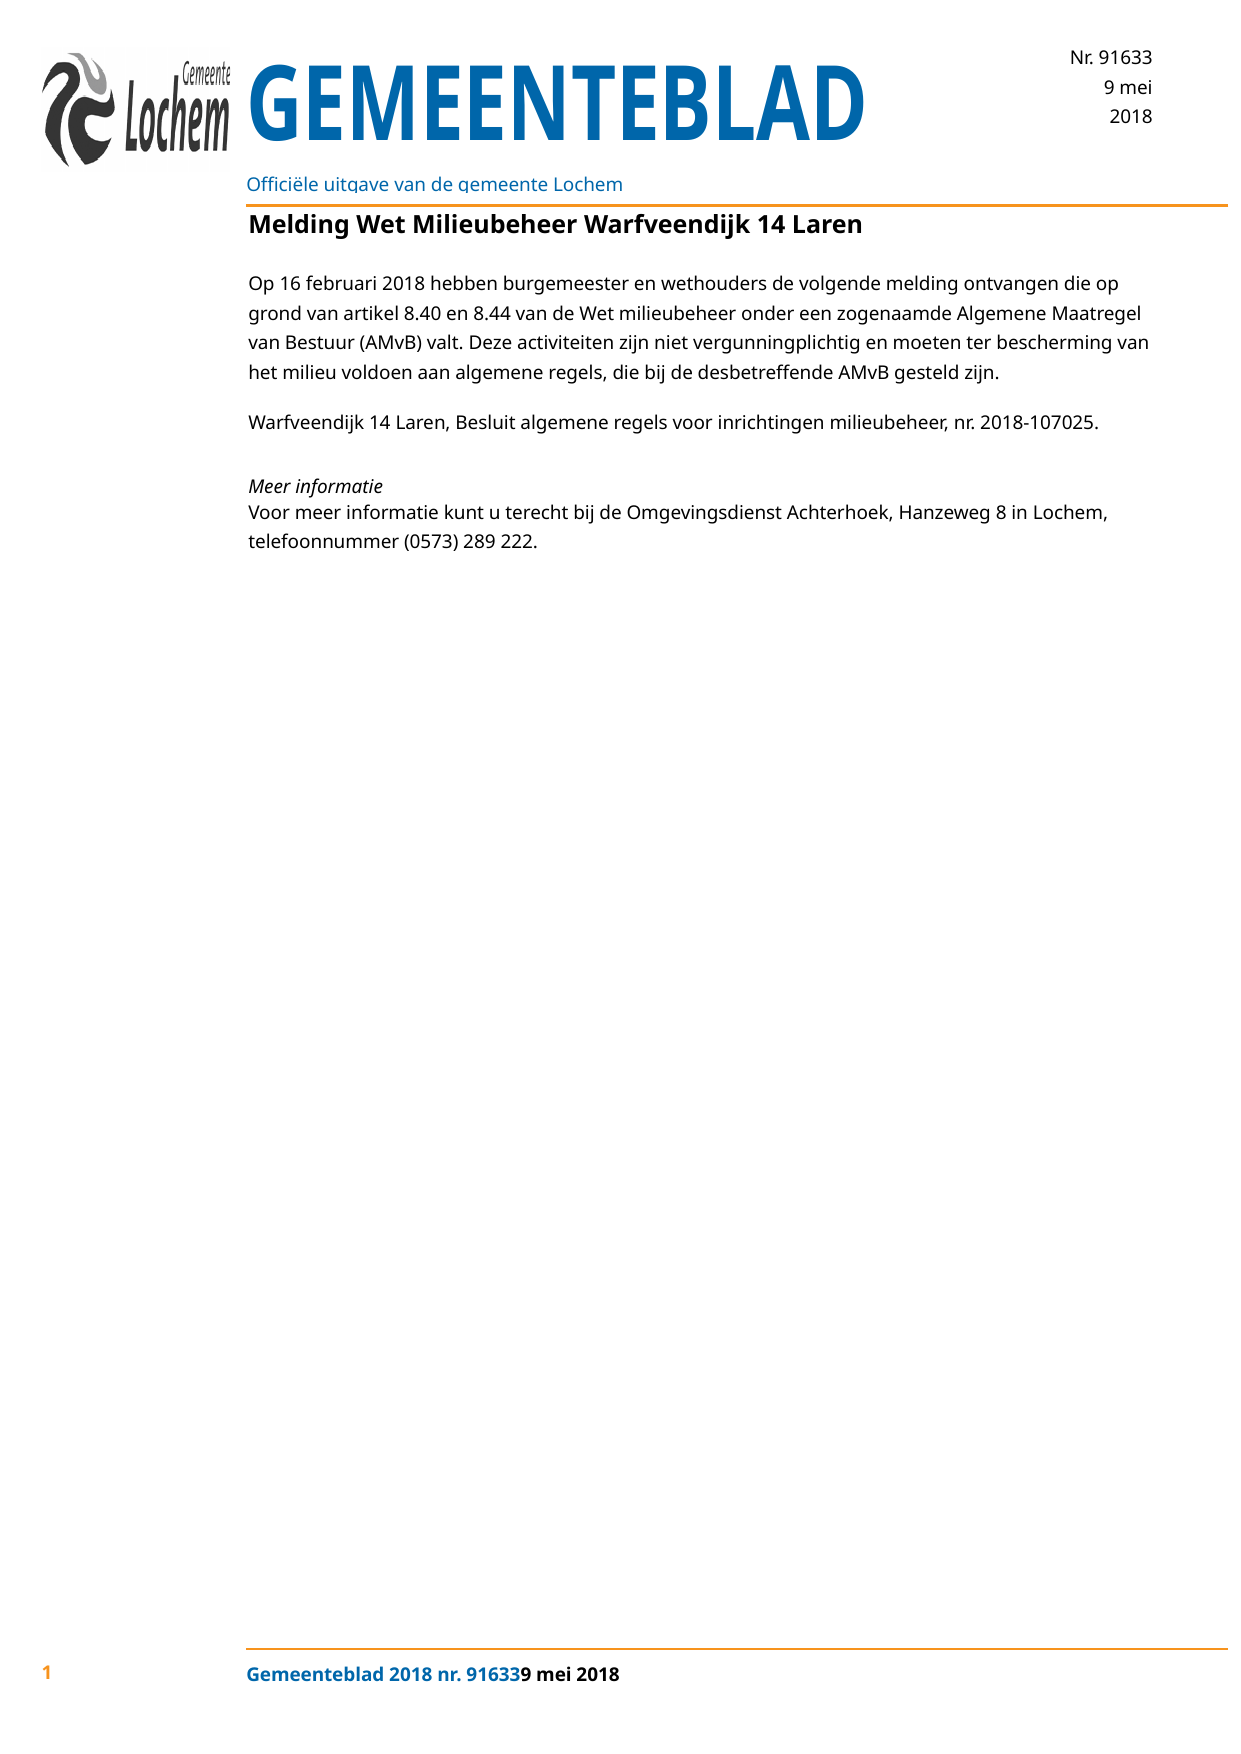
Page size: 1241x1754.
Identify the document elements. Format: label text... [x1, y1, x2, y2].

text Voor meer informatie kunt u terecht bij de Omgevingsdienst Achterhoek, Hanzeweg 8 in Lochem, telefoonnummer (0573) 289 222. [248, 499, 1152, 554]
picture [41, 47, 231, 172]
text Op 16 februari 2018 hebben burgemeester en wethouders de volgende melding ontvangen die op grond van artikel 8.40 en 8.44 van de Wet milieubeheer onder een zogenaamde Algemene Maatregel van Bestuur (AMvB) valt. Deze activiteiten zijn niet vergunningplichtig en moeten ter bescherming van het milieu voldoen aan algemene regels, die bij de desbetreffende AMvB gesteld zijn. [248, 270, 1152, 385]
text Melding Wet Milieubeheer Warfveendijk 14 Laren [248, 207, 1152, 241]
text Meer informatie [248, 473, 1152, 499]
text Warfveendijk 14 Laren, Besluit algemene regels voor inrichtingen milieubeheer, nr. 2018-107025. [248, 409, 1152, 435]
